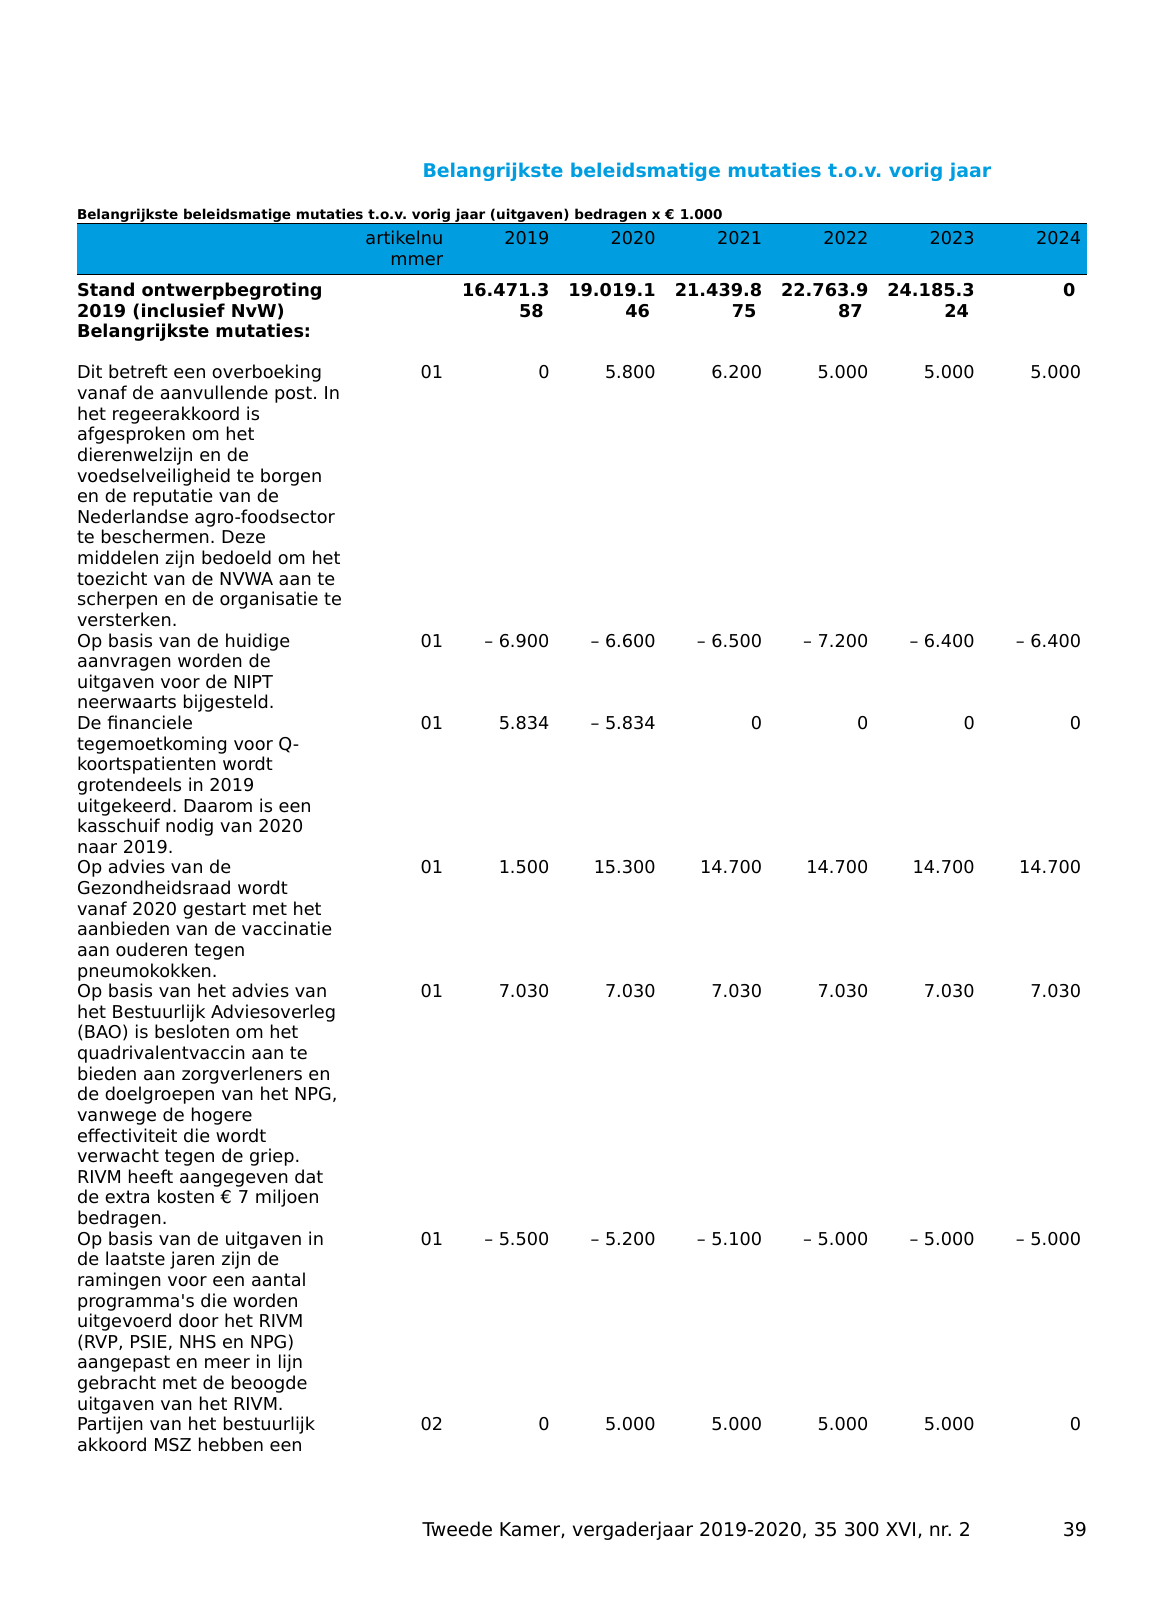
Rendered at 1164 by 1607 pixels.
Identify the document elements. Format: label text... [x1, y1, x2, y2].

table_cell De financiele tegemoetkoming voor Q-koortspatienten wordt grotendeels in 2019 uitgekeerd. Daarom is een kasschuif nodig van 2020 naar 2019. [77, 713, 342, 857]
table_cell – 5.000 [874, 1229, 980, 1414]
table_cell – 5.500 [449, 1229, 555, 1414]
table_cell [343, 275, 449, 321]
table_cell 5.800 [555, 363, 661, 631]
table_cell 14.700 [661, 858, 768, 981]
table_cell – 5.200 [555, 1229, 661, 1414]
table_cell 0 [980, 275, 1087, 321]
table_cell 5.000 [874, 1414, 980, 1456]
table_cell 19.019.146 [555, 275, 661, 321]
table_cell – 6.400 [980, 631, 1087, 713]
table_cell 5.000 [874, 363, 980, 631]
table_cell 7.030 [980, 981, 1087, 1229]
table_cell 0 [980, 1414, 1087, 1456]
table_cell [343, 342, 449, 362]
table_cell Op basis van de huidige aanvragen worden de uitgaven voor de NIPT neerwaarts bijgesteld. [77, 631, 342, 713]
table_cell [77, 224, 342, 274]
table_cell Partijen van het bestuurlijk akkoord MSZ hebben een [77, 1414, 342, 1456]
table_cell Op advies van de Gezondheidsraad wordt vanaf 2020 gestart met het aanbieden van de vaccinatie aan ouderen tegen pneumokokken. [77, 858, 342, 981]
table_cell 7.030 [768, 981, 874, 1229]
table_cell 0 [874, 713, 980, 857]
table_cell 0 [449, 363, 555, 631]
table_cell – 6.600 [555, 631, 661, 713]
table_cell 01 [343, 713, 449, 857]
table_cell 01 [343, 363, 449, 631]
table_cell [661, 321, 768, 342]
table_cell 14.700 [874, 858, 980, 981]
table_cell 14.700 [768, 858, 874, 981]
table_cell [343, 321, 449, 342]
table_cell Stand ontwerpbegroting 2019 (inclusief NvW) [77, 275, 342, 321]
table_cell – 7.200 [768, 631, 874, 713]
table_cell 6.200 [661, 363, 768, 631]
table_cell 7.030 [661, 981, 768, 1229]
table_cell 0 [980, 713, 1087, 857]
table_cell – 5.834 [555, 713, 661, 857]
table_cell 14.700 [980, 858, 1087, 981]
table_cell – 5.100 [661, 1229, 768, 1414]
table_header Belangrijkste beleidsmatige mutaties t.o.v. vorig jaar (uitgaven) bedragen x € 1.000 [77, 207, 1087, 223]
table_cell [77, 342, 342, 362]
table_cell 7.030 [874, 981, 980, 1229]
table_cell [874, 342, 980, 362]
table_cell 02 [343, 1414, 449, 1456]
table_cell 01 [343, 858, 449, 981]
table_cell [555, 342, 661, 362]
table_cell [661, 342, 768, 362]
table_cell [980, 321, 1087, 342]
table_cell 01 [343, 631, 449, 713]
table_cell 5.000 [768, 363, 874, 631]
table_cell 22.763.987 [768, 275, 874, 321]
table_cell 5.834 [449, 713, 555, 857]
table_cell 24.185.324 [874, 275, 980, 321]
table_cell [768, 342, 874, 362]
table_cell 5.000 [768, 1414, 874, 1456]
table_cell [555, 321, 661, 342]
table_cell artikelnummer [343, 224, 449, 274]
table_cell – 6.400 [874, 631, 980, 713]
table_cell Op basis van het advies van het Bestuurlijk Adviesoverleg (BAO) is besloten om het quadrivalentvaccin aan te bieden aan zorgverleners en de doelgroepen van het NPG, vanwege de hogere effectiviteit die wordt verwacht tegen de griep. RIVM heeft aangegeven dat de extra kosten € 7 miljoen bedragen. [77, 981, 342, 1229]
table_cell 15.300 [555, 858, 661, 981]
table_cell 5.000 [980, 363, 1087, 631]
table_cell [874, 321, 980, 342]
table_cell 7.030 [449, 981, 555, 1229]
table_cell 1.500 [449, 858, 555, 981]
table_cell 7.030 [555, 981, 661, 1229]
subtitle Belangrijkste beleidsmatige mutaties t.o.v. vorig jaar [422, 160, 1087, 182]
table_cell 5.000 [555, 1414, 661, 1456]
table_cell 0 [768, 713, 874, 857]
table_cell 0 [449, 1414, 555, 1456]
table_cell Belangrijkste mutaties: [77, 321, 342, 342]
table_cell 2024 [980, 224, 1087, 274]
table_cell 2022 [768, 224, 874, 274]
table_cell – 6.900 [449, 631, 555, 713]
table_cell [980, 342, 1087, 362]
table_cell Op basis van de uitgaven in de laatste jaren zijn de ramingen voor een aantal programma's die worden uitgevoerd door het RIVM (RVP, PSIE, NHS en NPG) aangepast en meer in lijn gebracht met de beoogde uitgaven van het RIVM. [77, 1229, 342, 1414]
table_cell 21.439.875 [661, 275, 768, 321]
table_cell – 5.000 [980, 1229, 1087, 1414]
table_cell 2019 [449, 224, 555, 274]
table_cell 16.471.358 [449, 275, 555, 321]
table_cell [449, 321, 555, 342]
table_cell – 6.500 [661, 631, 768, 713]
table_cell 2023 [874, 224, 980, 274]
table_cell Dit betreft een overboeking vanaf de aanvullende post. In het regeerakkoord is afgesproken om het dierenwelzijn en de voedselveiligheid te borgen en de reputatie van de Nederlandse agro-foodsector te beschermen. Deze middelen zijn bedoeld om het toezicht van de NVWA aan te scherpen en de organisatie te versterken. [77, 363, 342, 631]
table_cell 01 [343, 981, 449, 1229]
table_cell [449, 342, 555, 362]
table_cell 01 [343, 1229, 449, 1414]
table_cell 5.000 [661, 1414, 768, 1456]
table_cell [768, 321, 874, 342]
table_cell 2021 [661, 224, 768, 274]
table_cell 0 [661, 713, 768, 857]
table_cell 2020 [555, 224, 661, 274]
table_cell – 5.000 [768, 1229, 874, 1414]
